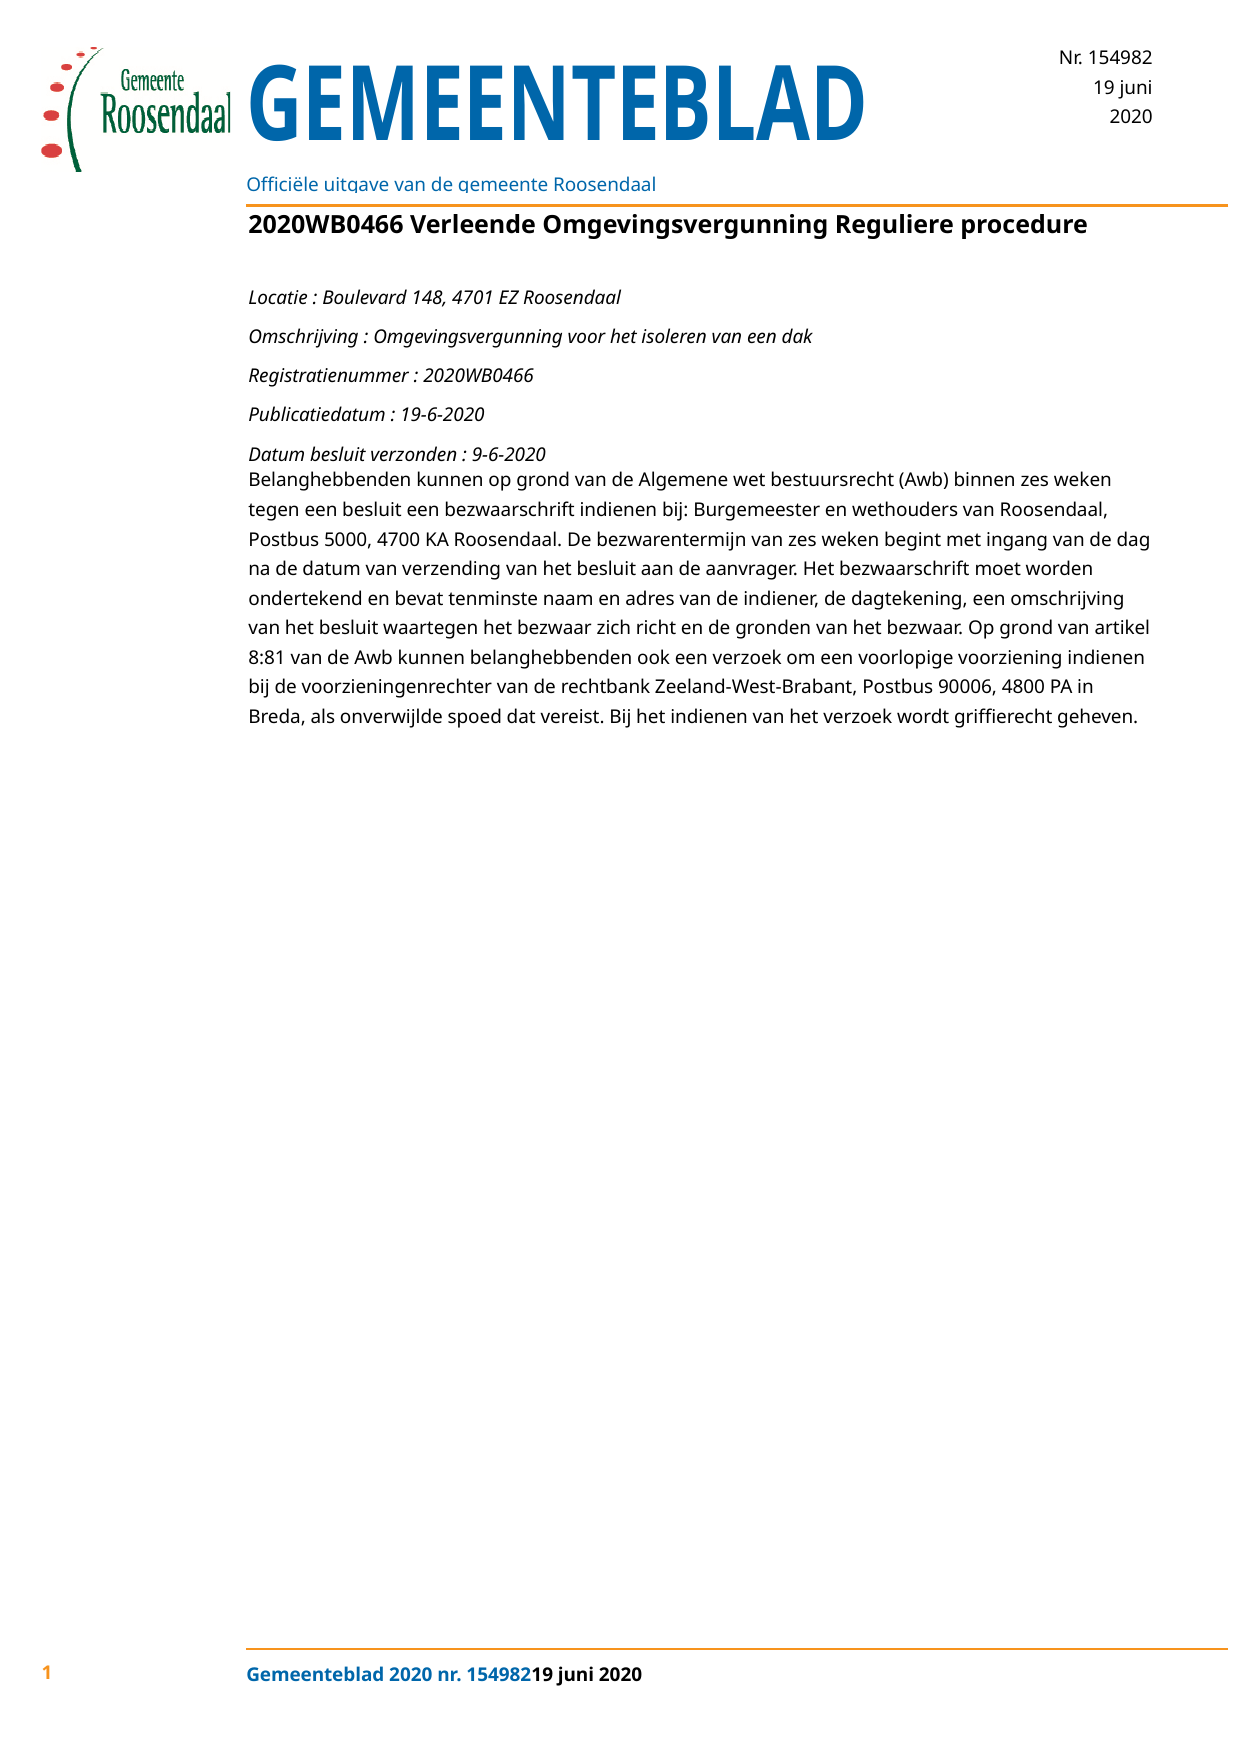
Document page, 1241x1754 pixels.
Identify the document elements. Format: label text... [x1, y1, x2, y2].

text Omschrijving : Omgevingsvergunning voor het isoleren van een dak [248, 323, 1152, 349]
text Registratienummer : 2020WB0466 [248, 362, 1152, 388]
picture [41, 47, 231, 172]
text Belanghebbenden kunnen op grond van de Algemene wet bestuursrecht (Awb) binnen zes weken tegen een besluit een bezwaarschrift indienen bij: Burgemeester en wethouders van Roosendaal, Postbus 5000, 4700 KA Roosendaal. De bezwarentermijn van zes weken begint met ingang van de dag na de datum van verzending van het besluit aan de aanvrager. Het bezwaarschrift moet worden ondertekend en bevat tenminste naam en adres van de indiener, de dagtekening, een omschrijving van het besluit waartegen het bezwaar zich richt en de gronden van het bezwaar. Op grond van artikel 8:81 van de Awb kunnen belanghebbenden ook een verzoek om een voorlopige voorziening indienen bij de voorzieningenrechter van de rechtbank Zeeland-West-Brabant, Postbus 90006, 4800 PA in Breda, als onverwijlde spoed dat vereist. Bij het indienen van het verzoek wordt griffierecht geheven. [248, 467, 1152, 729]
text Datum besluit verzonden : 9-6-2020 [248, 441, 1152, 467]
text Publicatiedatum : 19-6-2020 [248, 402, 1152, 427]
text Locatie : Boulevard 148, 4701 EZ Roosendaal [248, 284, 1152, 309]
text 2020WB0466 Verleende Omgevingsvergunning Reguliere procedure [248, 207, 1152, 241]
